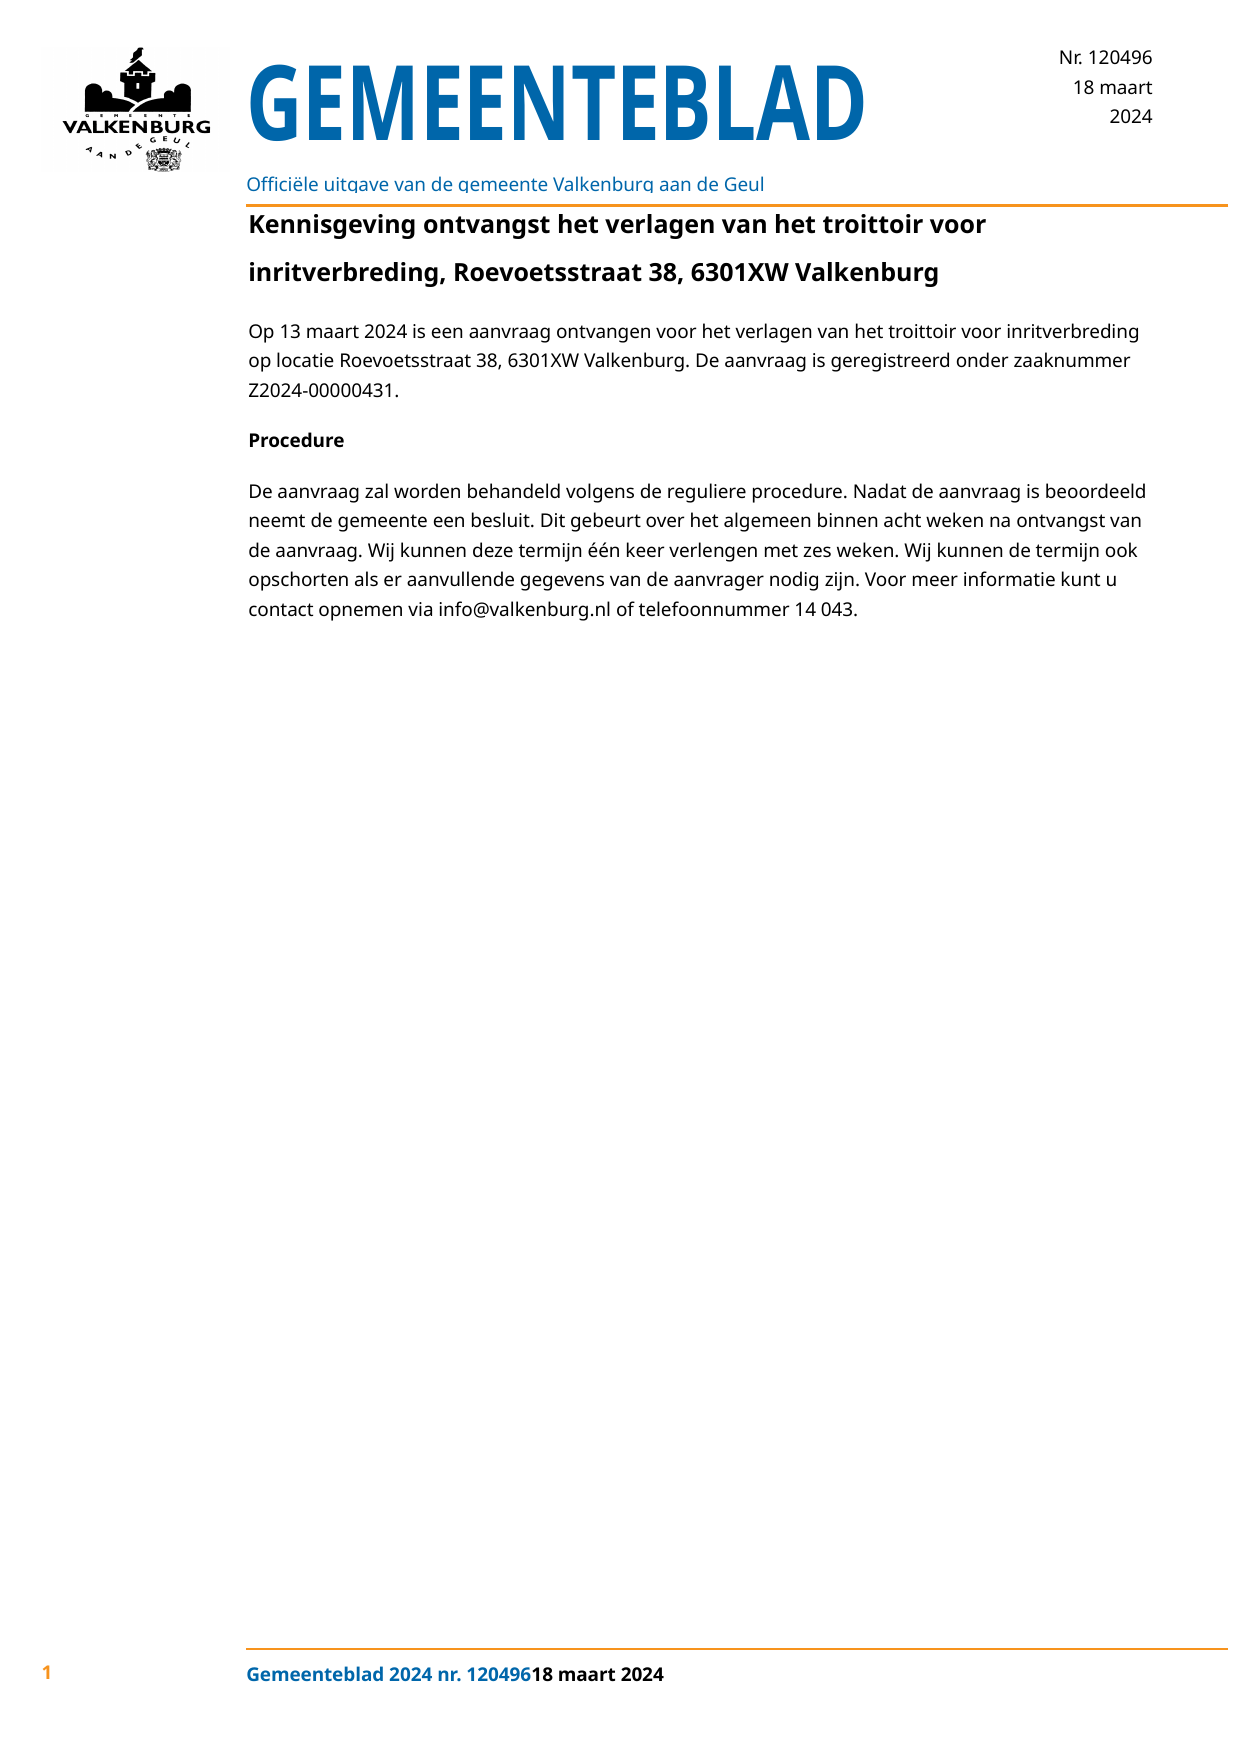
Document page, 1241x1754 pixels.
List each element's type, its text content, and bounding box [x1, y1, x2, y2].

text Kennisgeving ontvangst het verlagen van het troittoir voor inritverbreding, Roevoetsstraat 38, 6301XW Valkenburg [248, 207, 1152, 288]
picture [41, 47, 231, 172]
text Procedure [248, 427, 1152, 453]
text De aanvraag zal worden behandeld volgens de reguliere procedure. Nadat de aanvraag is beoordeeld neemt de gemeente een besluit. Dit gebeurt over het algemeen binnen acht weken na ontvangst van de aanvraag. Wij kunnen deze termijn één keer verlengen met zes weken. Wij kunnen de termijn ook opschorten als er aanvullende gegevens van de aanvrager nodig zijn. Voor meer informatie kunt u contact opnemen via info@valkenburg.nl of telefoonnummer 14 043. [248, 478, 1152, 622]
text Op 13 maart 2024 is een aanvraag ontvangen voor het verlagen van het troittoir voor inritverbreding op locatie Roevoetsstraat 38, 6301XW Valkenburg. De aanvraag is geregistreerd onder zaaknummer Z2024-00000431. [248, 318, 1152, 403]
